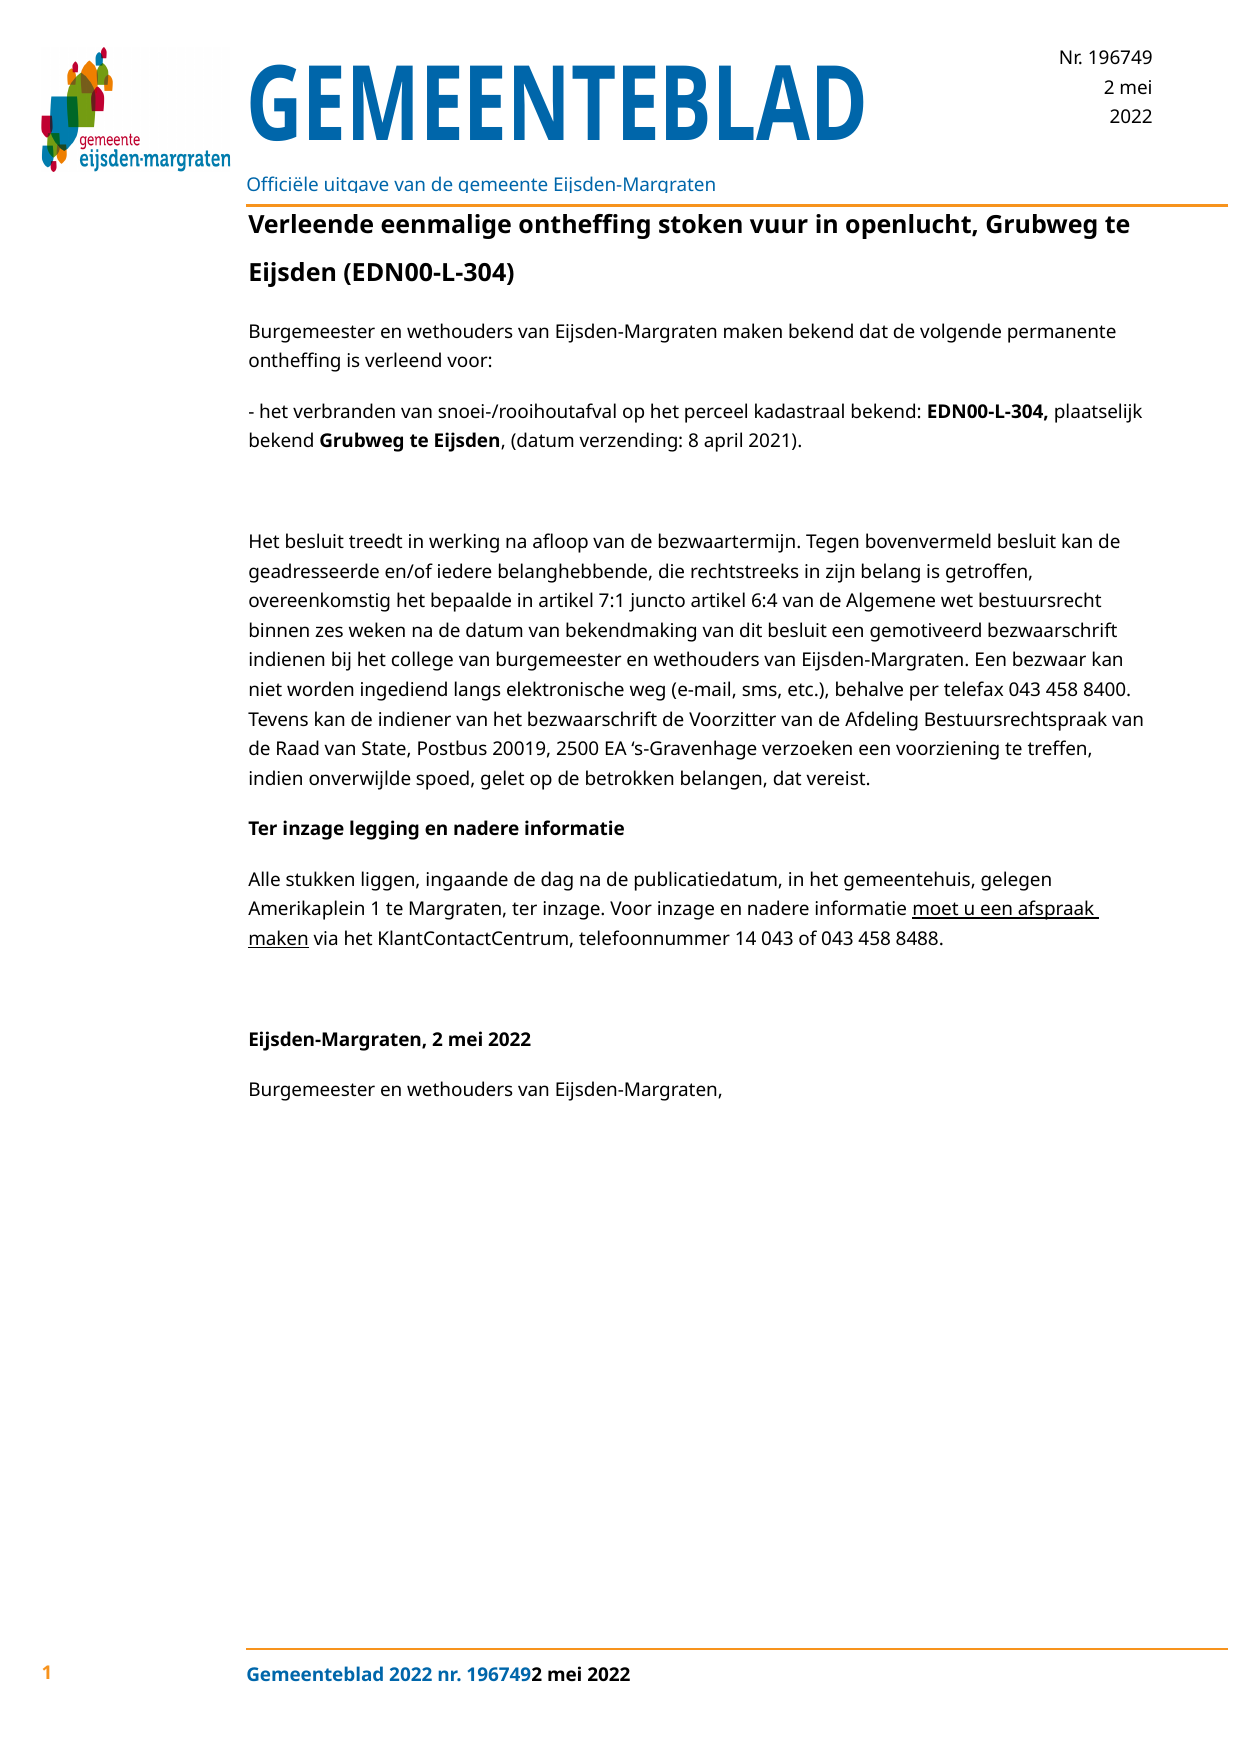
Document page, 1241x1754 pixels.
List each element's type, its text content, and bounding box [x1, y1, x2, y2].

text Ter inzage legging en nadere informatie [248, 815, 1152, 841]
text Verleende eenmalige ontheffing stoken vuur in openlucht, Grubweg te Eijsden (EDN00-L-304) [248, 207, 1152, 288]
text Burgemeester en wethouders van Eijsden-Margraten maken bekend dat de volgende permanente ontheffing is verleend voor: [248, 318, 1152, 373]
picture [41, 47, 231, 172]
text Het besluit treedt in werking na afloop van de bezwaartermijn. Tegen bovenvermeld besluit kan de geadresseerde en/of iedere belanghebbende, die rechtstreeks in zijn belang is getroffen, overeenkomstig het bepaalde in artikel 7:1 juncto artikel 6:4 van de Algemene wet bestuursrecht binnen zes weken na de datum van bekendmaking van dit besluit een gemotiveerd bezwaarschrift indienen bij het college van burgemeester en wethouders van Eijsden-Margraten. Een bezwaar kan niet worden ingediend langs elektronische weg (e-mail, sms, etc.), behalve per telefax 043 458 8400. Tevens kan de indiener van het bezwaarschrift de Voorzitter van de Afdeling Bestuursrechtspraak van de Raad van State, Postbus 20019, 2500 EA ‘s-Gravenhage verzoeken een voorziening te treffen, indien onverwijlde spoed, gelet op de betrokken belangen, dat vereist. [248, 528, 1152, 791]
text Burgemeester en wethouders van Eijsden-Margraten, [248, 1076, 1152, 1102]
text Alle stukken liggen, ingaande de dag na de publicatiedatum, in het gemeentehuis, gelegen Amerikaplein 1 te Margraten, ter inzage. Voor inzage en nadere informatie moet u een afspraak maken via het KlantContactCentrum, telefoonnummer 14 043 of 043 458 8488. [248, 866, 1152, 951]
text Eijsden-Margraten, 2 mei 2022 [248, 1026, 1152, 1052]
text - het verbranden van snoei-/rooihoutafval op het perceel kadastraal bekend: EDN00-L-304, plaatselijk bekend Grubweg te Eijsden, (datum verzending: 8 april 2021). [248, 398, 1152, 453]
